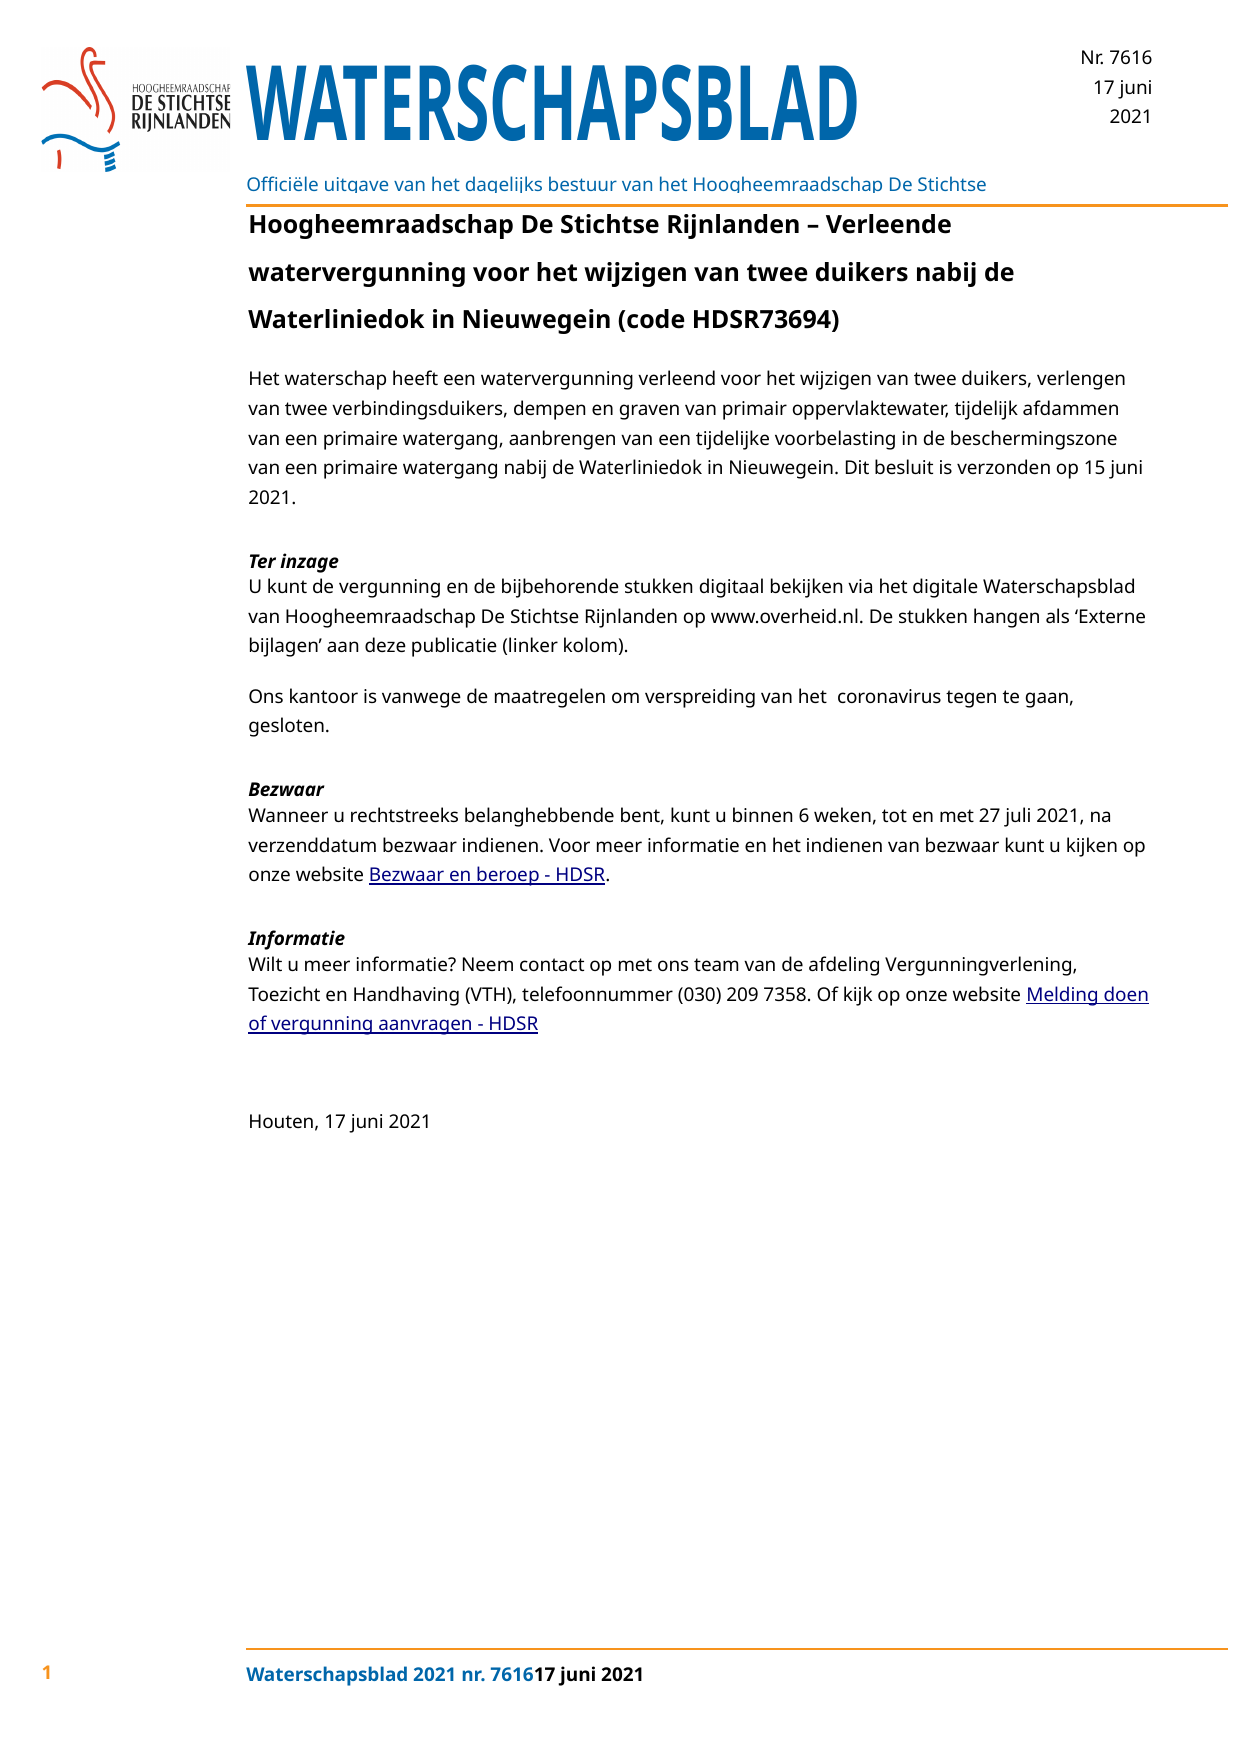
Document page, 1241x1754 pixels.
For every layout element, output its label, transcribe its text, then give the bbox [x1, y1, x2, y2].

text Houten, 17 juni 2021 [248, 1109, 1152, 1134]
picture [41, 47, 231, 172]
text Ter inzage [248, 548, 1152, 573]
text Wilt u meer informatie? Neem contact op met ons team van de afdeling Vergunningverlening, Toezicht en Handhaving (VTH), telefoonnummer (030) 209 7358. Of kijk op onze website Melding doen of vergunning aanvragen - HDSR [248, 951, 1152, 1036]
text Bezwaar [248, 777, 1152, 802]
text Het waterschap heeft een watervergunning verleend voor het wijzigen van twee duikers, verlengen van twee verbindingsduikers, dempen en graven van primair oppervlaktewater, tijdelijk afdammen van een primaire watergang, aanbrengen van een tijdelijke voorbelasting in de beschermingszone van een primaire watergang nabij de Waterliniedok in Nieuwegein. Dit besluit is verzonden op 15 juni 2021. [248, 366, 1152, 509]
text Hoogheemraadschap De Stichtse Rijnlanden – Verleende watervergunning voor het wijzigen van twee duikers nabij de Waterliniedok in Nieuwegein (code HDSR73694) [248, 207, 1152, 336]
text Wanneer u rechtstreeks belanghebbende bent, kunt u binnen 6 weken, tot en met 27 juli 2021, na verzenddatum bezwaar indienen. Voor meer informatie en het indienen van bezwaar kunt u kijken op onze website Bezwaar en beroep - HDSR. [248, 802, 1152, 887]
text Informatie [248, 926, 1152, 951]
text U kunt de vergunning en de bijbehorende stukken digitaal bekijken via het digitale Waterschapsblad van Hoogheemraadschap De Stichtse Rijnlanden op www.overheid.nl. De stukken hangen als ‘Externe bijlagen’ aan deze publicatie (linker kolom). [248, 573, 1152, 658]
text Ons kantoor is vanwege de maatregelen om verspreiding van het coronavirus tegen te gaan, gesloten. [248, 683, 1152, 738]
